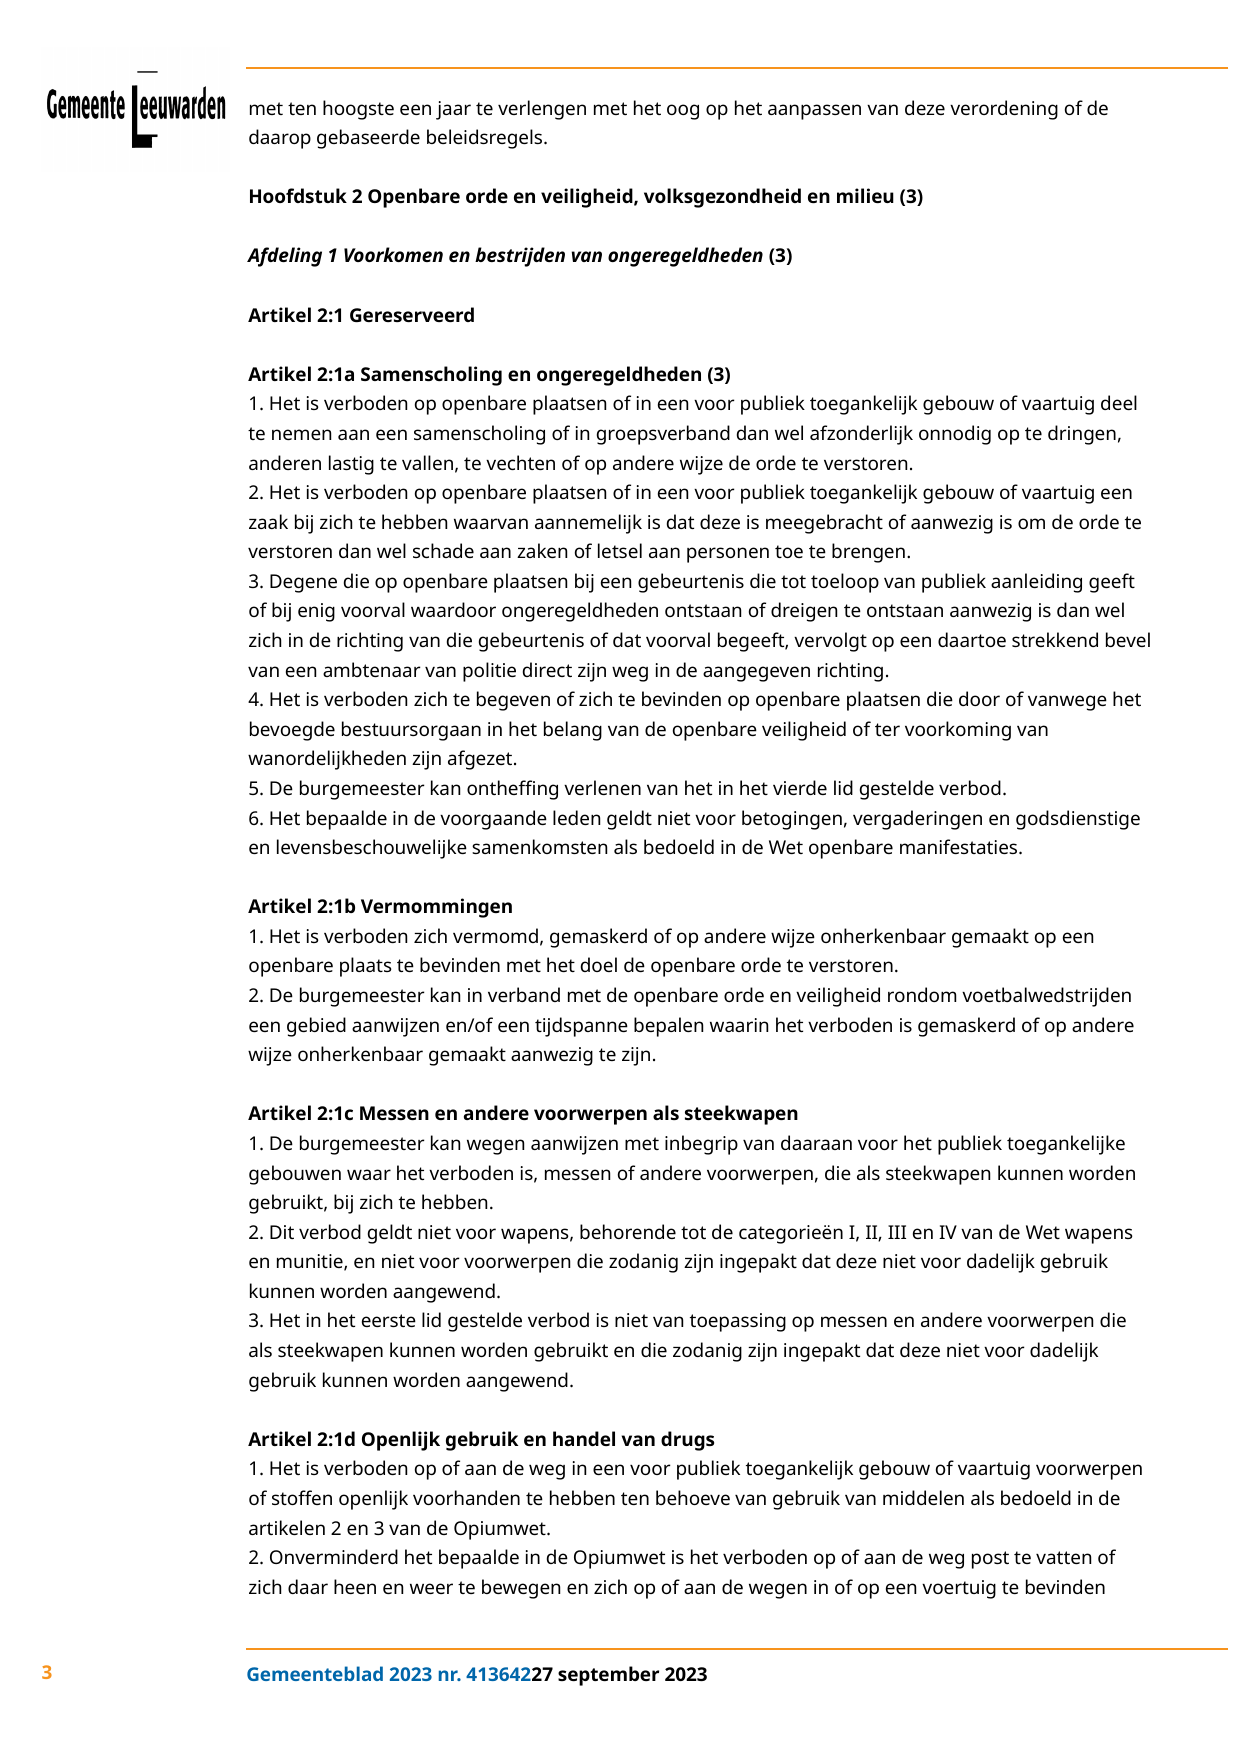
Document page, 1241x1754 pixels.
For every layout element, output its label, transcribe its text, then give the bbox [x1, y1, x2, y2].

text 4. Het is verboden zich te begeven of zich te bevinden op openbare plaatsen die door of vanwege het bevoegde bestuursorgaan in het belang van de openbare veiligheid of ter voorkoming van wanordelijkheden zijn afgezet. [248, 686, 1152, 771]
text 2. Dit verbod geldt niet voor wapens, behorende tot de categorieën I, II, III en IV van de Wet wapens en munitie, en niet voor voorwerpen die zodanig zijn ingepakt dat deze niet voor dadelijk gebruik kunnen worden aangewend. [248, 1219, 1152, 1304]
text 6. Het bepaalde in de voorgaande leden geldt niet voor betogingen, vergaderingen en godsdienstige en levensbeschouwelijke samenkomsten als bedoeld in de Wet openbare manifestaties. [248, 805, 1152, 860]
text 1. Het is verboden zich vermomd, gemaskerd of op andere wijze onherkenbaar gemaakt op een openbare plaats te bevinden met het doel de openbare orde te verstoren. [248, 923, 1152, 978]
text Afdeling 1 Voorkomen en bestrijden van ongeregeldheden (3) [248, 243, 1152, 268]
text 3. Degene die op openbare plaatsen bij een gebeurtenis die tot toeloop van publiek aanleiding geeft of bij enig voorval waardoor ongeregeldheden ontstaan of dreigen te ontstaan aanwezig is dan wel zich in de richting van die gebeurtenis of dat voorval begeeft, vervolgt op een daartoe strekkend bevel van een ambtenaar van politie direct zijn weg in de aangegeven richting. [248, 568, 1152, 683]
text 2. De burgemeester kan in verband met de openbare orde en veiligheid rondom voetbalwedstrijden een gebied aanwijzen en/of een tijdspanne bepalen waarin het verboden is gemaskerd of op andere wijze onherkenbaar gemaakt aanwezig te zijn. [248, 982, 1152, 1067]
text Artikel 2:1 Gereserveerd [248, 302, 1152, 328]
text Artikel 2:1a Samenscholing en ongeregeldheden (3) [248, 361, 1152, 387]
text 3. Het in het eerste lid gestelde verbod is niet van toepassing op messen en andere voorwerpen die als steekwapen kunnen worden gebruikt en die zodanig zijn ingepakt dat deze niet voor dadelijk gebruik kunnen worden aangewend. [248, 1308, 1152, 1393]
text 1. De burgemeester kan wegen aanwijzen met inbegrip van daaraan voor het publiek toegankelijke gebouwen waar het verboden is, messen of andere voorwerpen, die als steekwapen kunnen worden gebruikt, bij zich te hebben. [248, 1130, 1152, 1215]
text Artikel 2:1d Openlijk gebruik en handel van drugs [248, 1426, 1152, 1452]
text 1. Het is verboden op openbare plaatsen of in een voor publiek toegankelijk gebouw of vaartuig deel te nemen aan een samenscholing of in groepsverband dan wel afzonderlijk onnodig op te dringen, anderen lastig te vallen, te vechten of op andere wijze de orde te verstoren. [248, 391, 1152, 476]
text met ten hoogste een jaar te verlengen met het oog op het aanpassen van deze verordening of de daarop gebaseerde beleidsregels. [248, 95, 1152, 150]
text 2. Het is verboden op openbare plaatsen of in een voor publiek toegankelijk gebouw of vaartuig een zaak bij zich te hebben waarvan aannemelijk is dat deze is meegebracht of aanwezig is om de orde te verstoren dan wel schade aan zaken of letsel aan personen toe te brengen. [248, 479, 1152, 564]
text Artikel 2:1c Messen en andere voorwerpen als steekwapen [248, 1101, 1152, 1126]
text 1. Het is verboden op of aan de weg in een voor publiek toegankelijk gebouw of vaartuig voorwerpen of stoffen openlijk voorhanden te hebben ten behoeve van gebruik van middelen als bedoeld in de artikelen 2 en 3 van de Opiumwet. [248, 1456, 1152, 1541]
text Hoofdstuk 2 Openbare orde en veiligheid, volksgezondheid en milieu (3) [248, 183, 1152, 209]
text 2. Onverminderd het bepaalde in de Opiumwet is het verboden op of aan de weg post te vatten of zich daar heen en weer te bewegen en zich op of aan de wegen in of op een voertuig te bevinden [248, 1544, 1152, 1600]
text Artikel 2:1b Vermommingen [248, 893, 1152, 919]
text 5. De burgemeester kan ontheffing verlenen van het in het vierde lid gestelde verbod. [248, 775, 1152, 801]
picture [41, 47, 231, 172]
